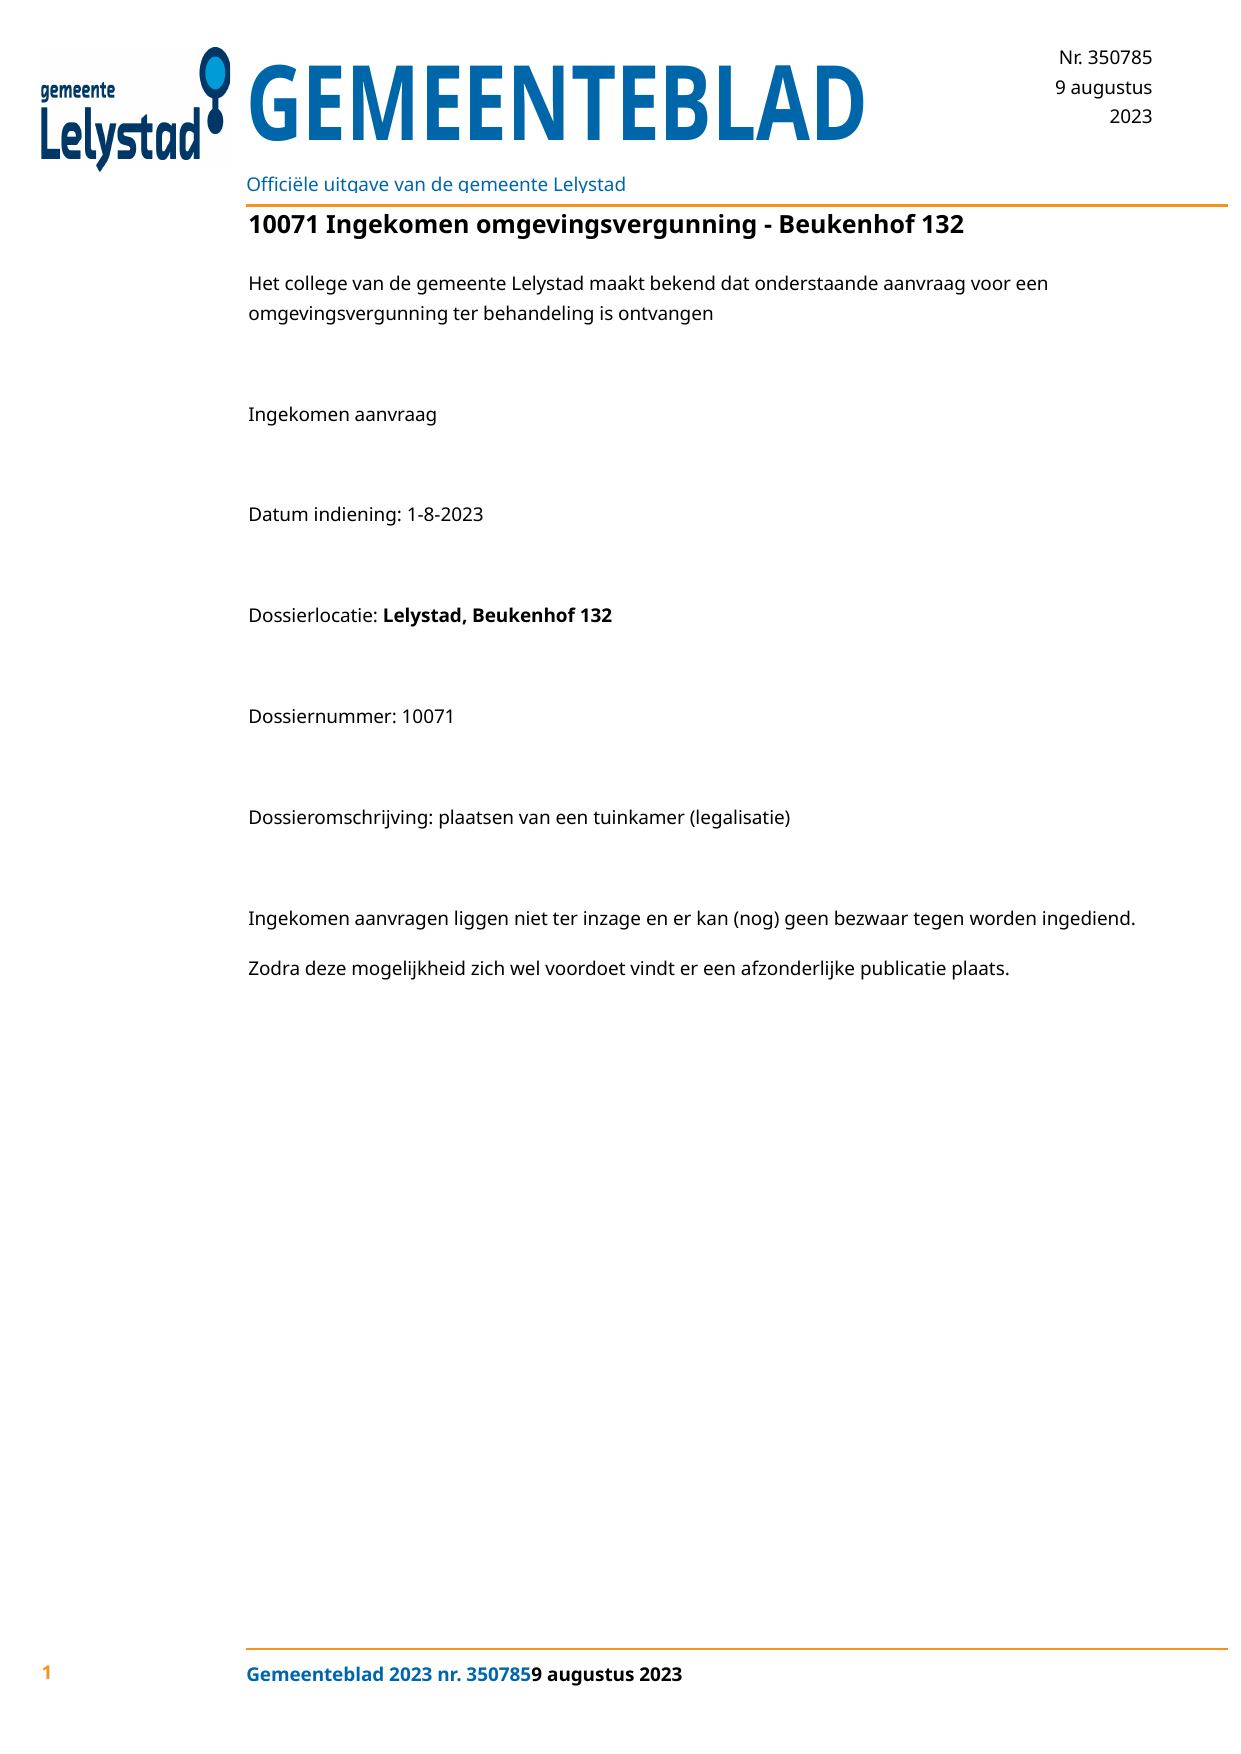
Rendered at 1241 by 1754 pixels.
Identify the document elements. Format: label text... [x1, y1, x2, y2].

text Dossierlocatie: Lelystad, Beukenhof 132 [248, 602, 1152, 628]
text Ingekomen aanvragen liggen niet ter inzage en er kan (nog) geen bezwaar tegen worden ingediend. [248, 905, 1152, 931]
text Dossiernummer: 10071 [248, 703, 1152, 729]
text Ingekomen aanvraag [248, 401, 1152, 426]
picture [41, 47, 231, 172]
text Dossieromschrijving: plaatsen van een tuinkamer (legalisatie) [248, 804, 1152, 830]
text Zodra deze mogelijkheid zich wel voordoet vindt er een afzonderlijke publicatie plaats. [248, 955, 1152, 981]
text Datum indiening: 1-8-2023 [248, 502, 1152, 527]
text 10071 Ingekomen omgevingsvergunning - Beukenhof 132 [248, 207, 1152, 241]
text Het college van de gemeente Lelystad maakt bekend dat onderstaande aanvraag voor een omgevingsvergunning ter behandeling is ontvangen [248, 270, 1152, 326]
